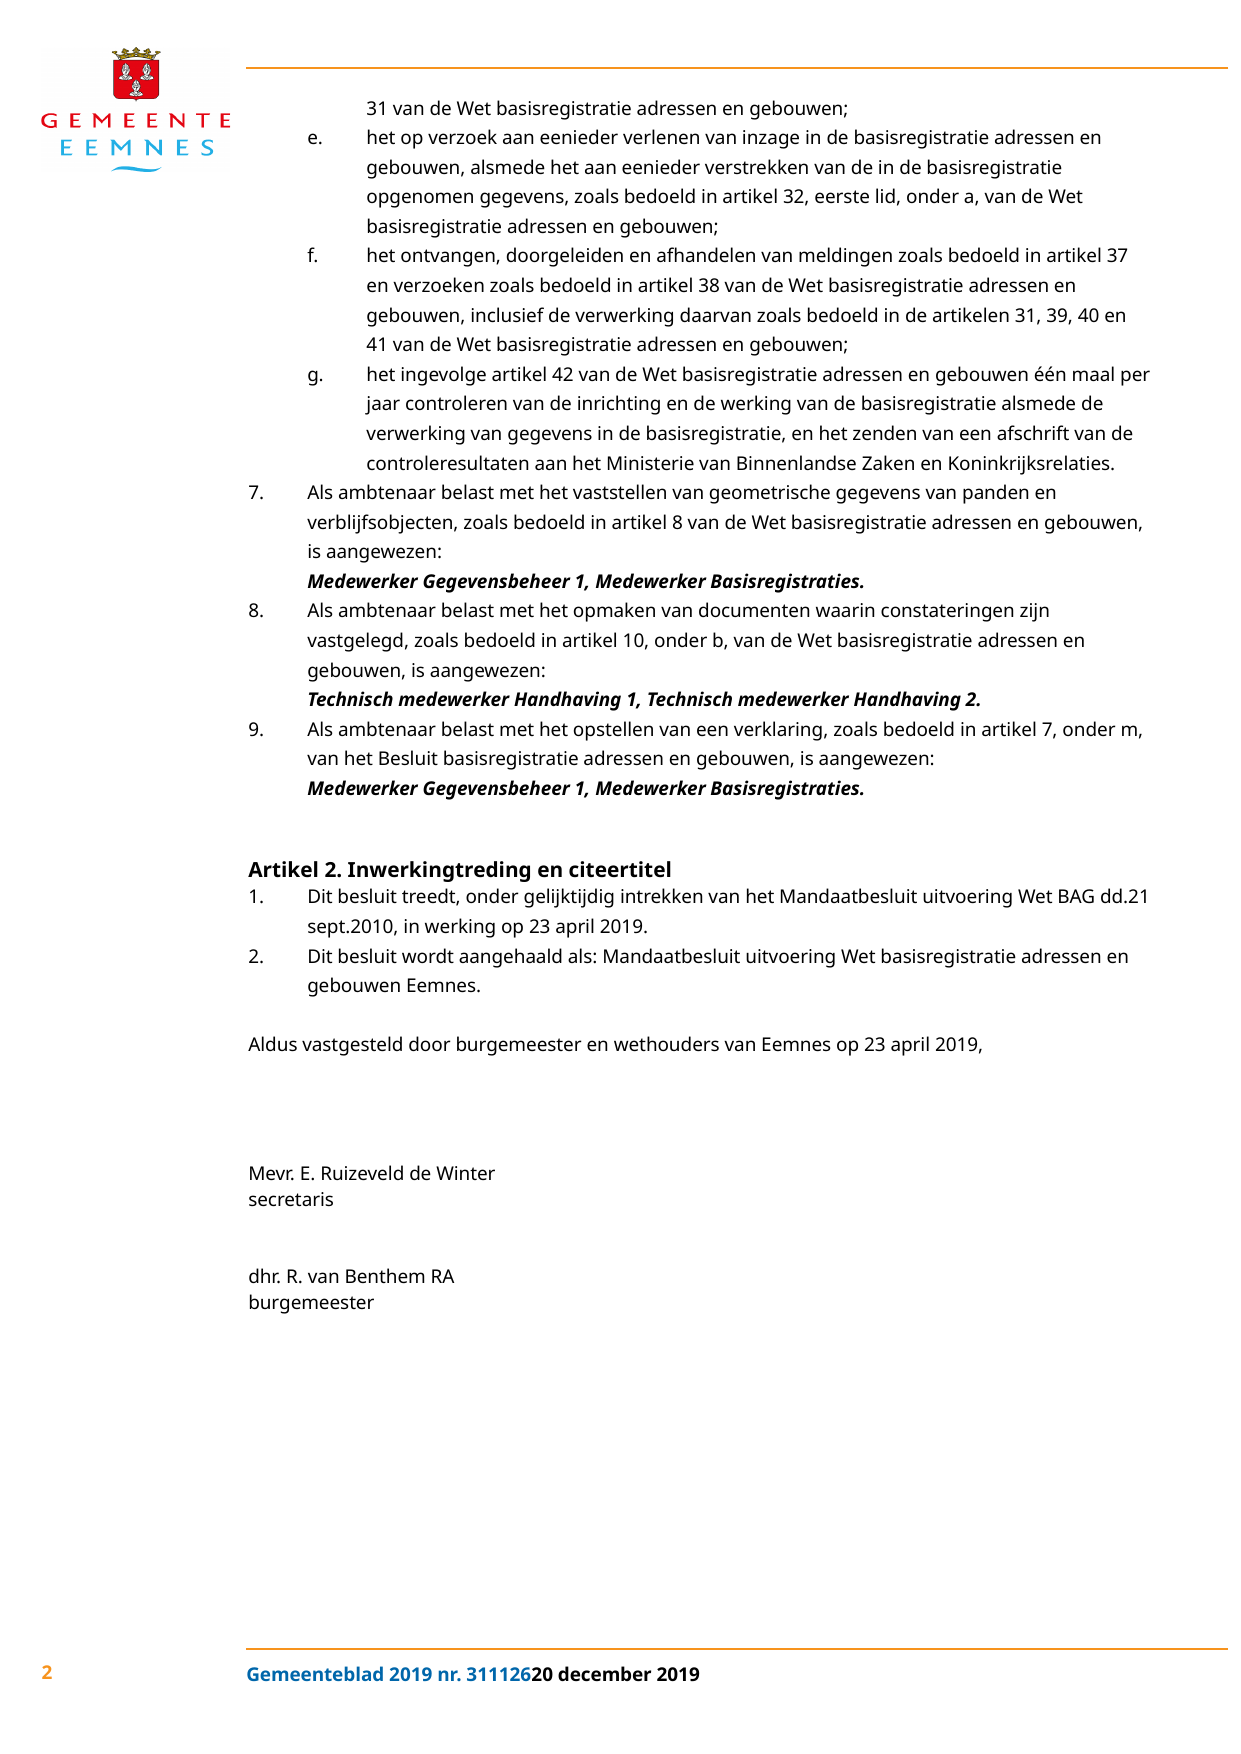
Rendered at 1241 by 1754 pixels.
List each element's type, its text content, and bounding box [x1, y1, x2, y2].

list het op verzoek aan eenieder verlenen van inzage in de basisregistratie adressen en gebouwen, alsmede het aan eenieder verstrekken van de in de basisregistratie opgenomen gegevens, zoals bedoeld in artikel 32, eerste lid, onder a, van de Wet basisregistratie adressen en gebouwen; [307, 124, 1152, 239]
list Medewerker Gegevensbeheer 1, Medewerker Basisregistraties. [248, 568, 1152, 594]
text burgemeester [248, 1289, 1152, 1314]
list Technisch medewerker Handhaving 1, Technisch medewerker Handhaving 2. [248, 686, 1152, 712]
list Medewerker Gegevensbeheer 1, Medewerker Basisregistraties. [248, 775, 1152, 801]
list het ontvangen, doorgeleiden en afhandelen van meldingen zoals bedoeld in artikel 37 en verzoeken zoals bedoeld in artikel 38 van de Wet basisregistratie adressen en gebouwen, inclusief de verwerking daarvan zoals bedoeld in de artikelen 31, 39, 40 en 41 van de Wet basisregistratie adressen en gebouwen; [307, 243, 1152, 357]
text secretaris [248, 1186, 1152, 1212]
list Als ambtenaar belast met het opmaken van documenten waarin constateringen zijn vastgelegd, zoals bedoeld in artikel 10, onder b, van de Wet basisregistratie adressen en gebouwen, is aangewezen: [248, 598, 1152, 683]
list Dit besluit wordt aangehaald als: Mandaatbesluit uitvoering Wet basisregistratie adressen en gebouwen Eemnes. [248, 943, 1152, 998]
list 31 van de Wet basisregistratie adressen en gebouwen; [307, 95, 1152, 121]
list het ingevolge artikel 42 van de Wet basisregistratie adressen en gebouwen één maal per jaar controleren van de inrichting en de werking van de basisregistratie alsmede de verwerking van gegevens in de basisregistratie, en het zenden van een afschrift van de controleresultaten aan het Ministerie van Binnenlandse Zaken en Koninkrijksrelaties. [307, 361, 1152, 476]
text dhr. R. van Benthem RA [248, 1263, 1152, 1289]
picture [41, 47, 231, 172]
text Mevr. E. Ruizeveld de Winter [248, 1160, 1152, 1186]
text Artikel 2. Inwerkingtreding en citeertitel [248, 855, 1152, 884]
list Als ambtenaar belast met het opstellen van een verklaring, zoals bedoeld in artikel 7, onder m, van het Besluit basisregistratie adressen en gebouwen, is aangewezen: [248, 716, 1152, 771]
list Dit besluit treedt, onder gelijktijdig intrekken van het Mandaatbesluit uitvoering Wet BAG dd.21 sept.2010, in werking op 23 april 2019. [248, 884, 1152, 939]
list Als ambtenaar belast met het vaststellen van geometrische gegevens van panden en verblijfsobjecten, zoals bedoeld in artikel 8 van de Wet basisregistratie adressen en gebouwen, is aangewezen: [248, 479, 1152, 564]
text Aldus vastgesteld door burgemeester en wethouders van Eemnes op 23 april 2019, [248, 1032, 1152, 1057]
